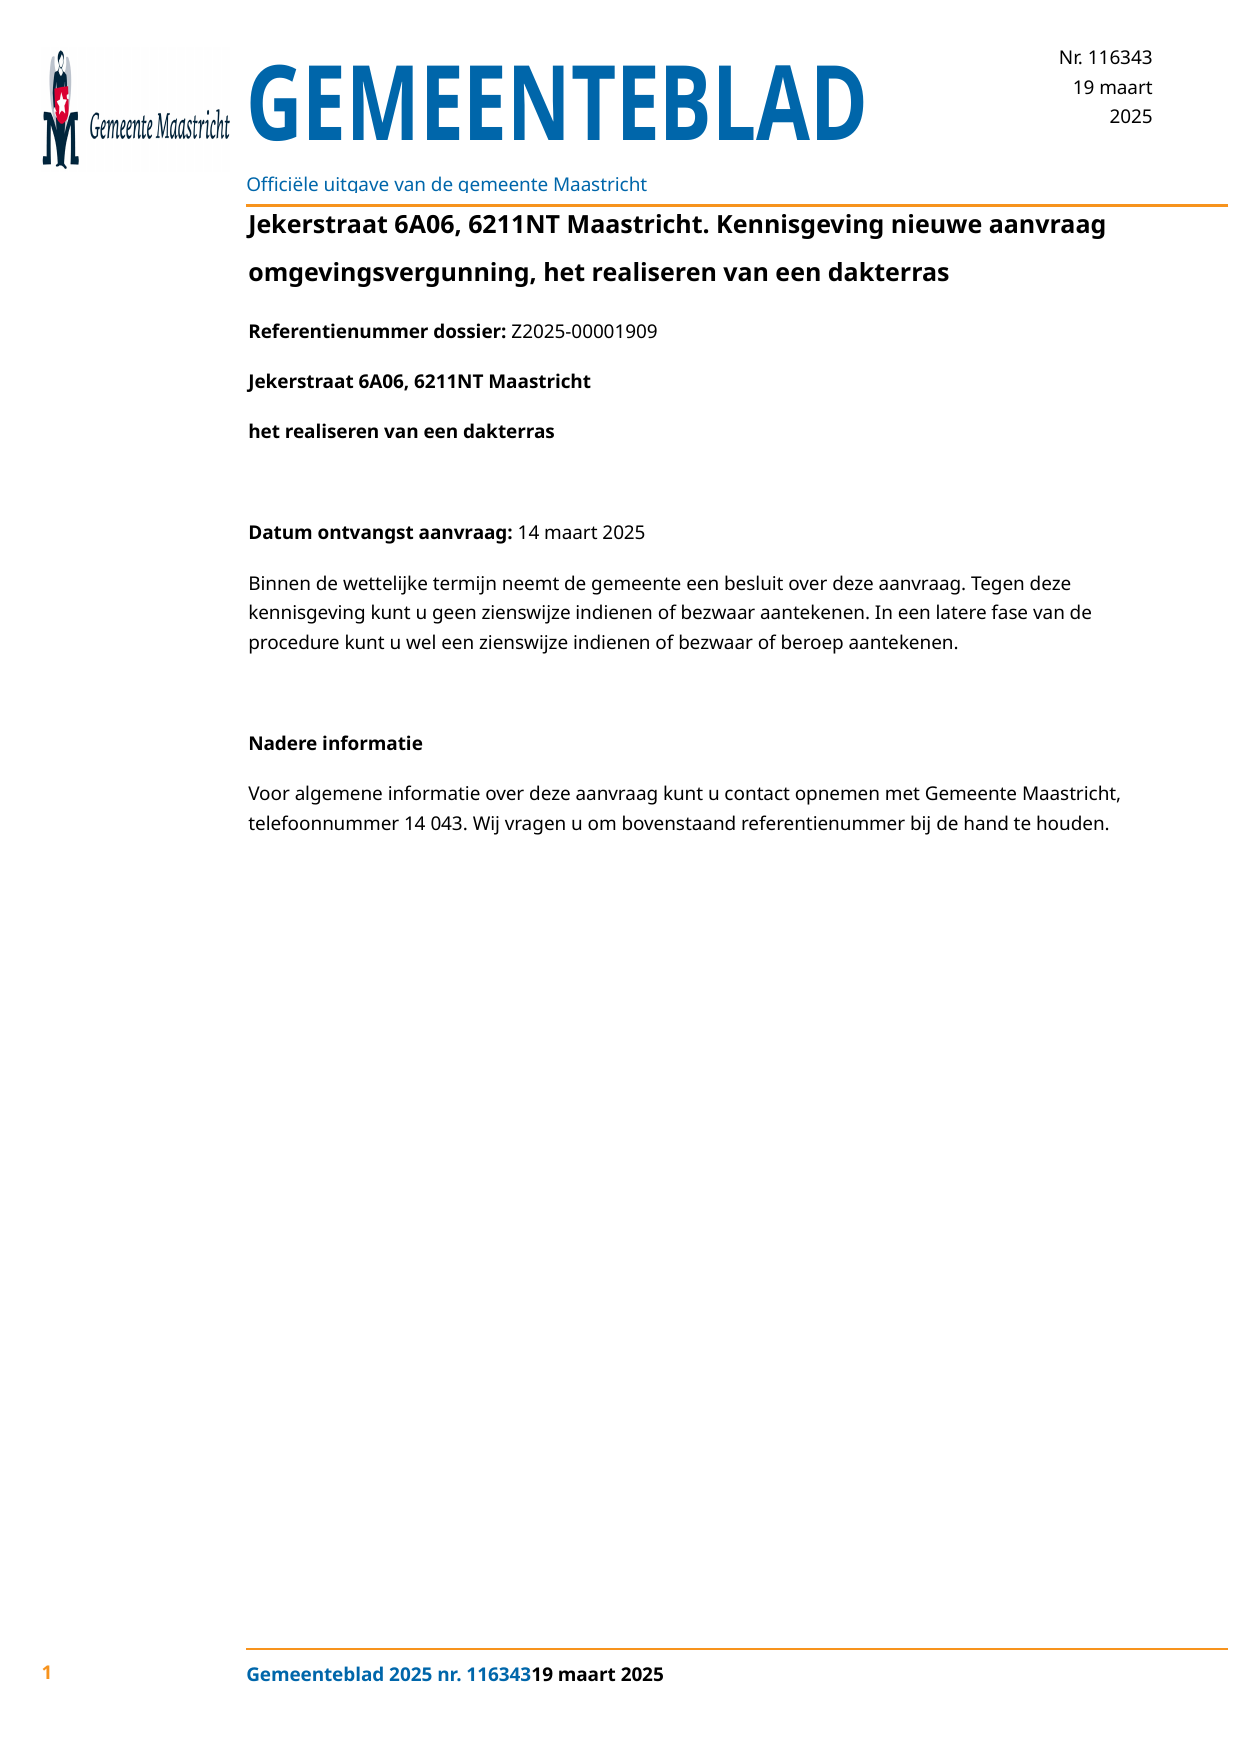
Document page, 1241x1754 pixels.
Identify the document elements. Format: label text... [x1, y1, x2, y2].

text Jekerstraat 6A06, 6211NT Maastricht. Kennisgeving nieuwe aanvraag omgevingsvergunning, het realiseren van een dakterras [248, 207, 1152, 288]
text Voor algemene informatie over deze aanvraag kunt u contact opnemen met Gemeente Maastricht, telefoonnummer 14 043. Wij vragen u om bovenstaand referentienummer bij de hand te houden. [248, 780, 1152, 836]
text Datum ontvangst aanvraag: 14 maart 2025 [248, 519, 1152, 545]
text het realiseren van een dakterras [248, 419, 1152, 444]
text Jekerstraat 6A06, 6211NT Maastricht [248, 368, 1152, 394]
picture [41, 47, 231, 172]
text Binnen de wettelijke termijn neemt de gemeente een besluit over deze aanvraag. Tegen deze kennisgeving kunt u geen zienswijze indienen of bezwaar aantekenen. In een latere fase van de procedure kunt u wel een zienswijze indienen of bezwaar of beroep aantekenen. [248, 570, 1152, 655]
text Referentienummer dossier: Z2025-00001909 [248, 318, 1152, 344]
text Nadere informatie [248, 730, 1152, 756]
